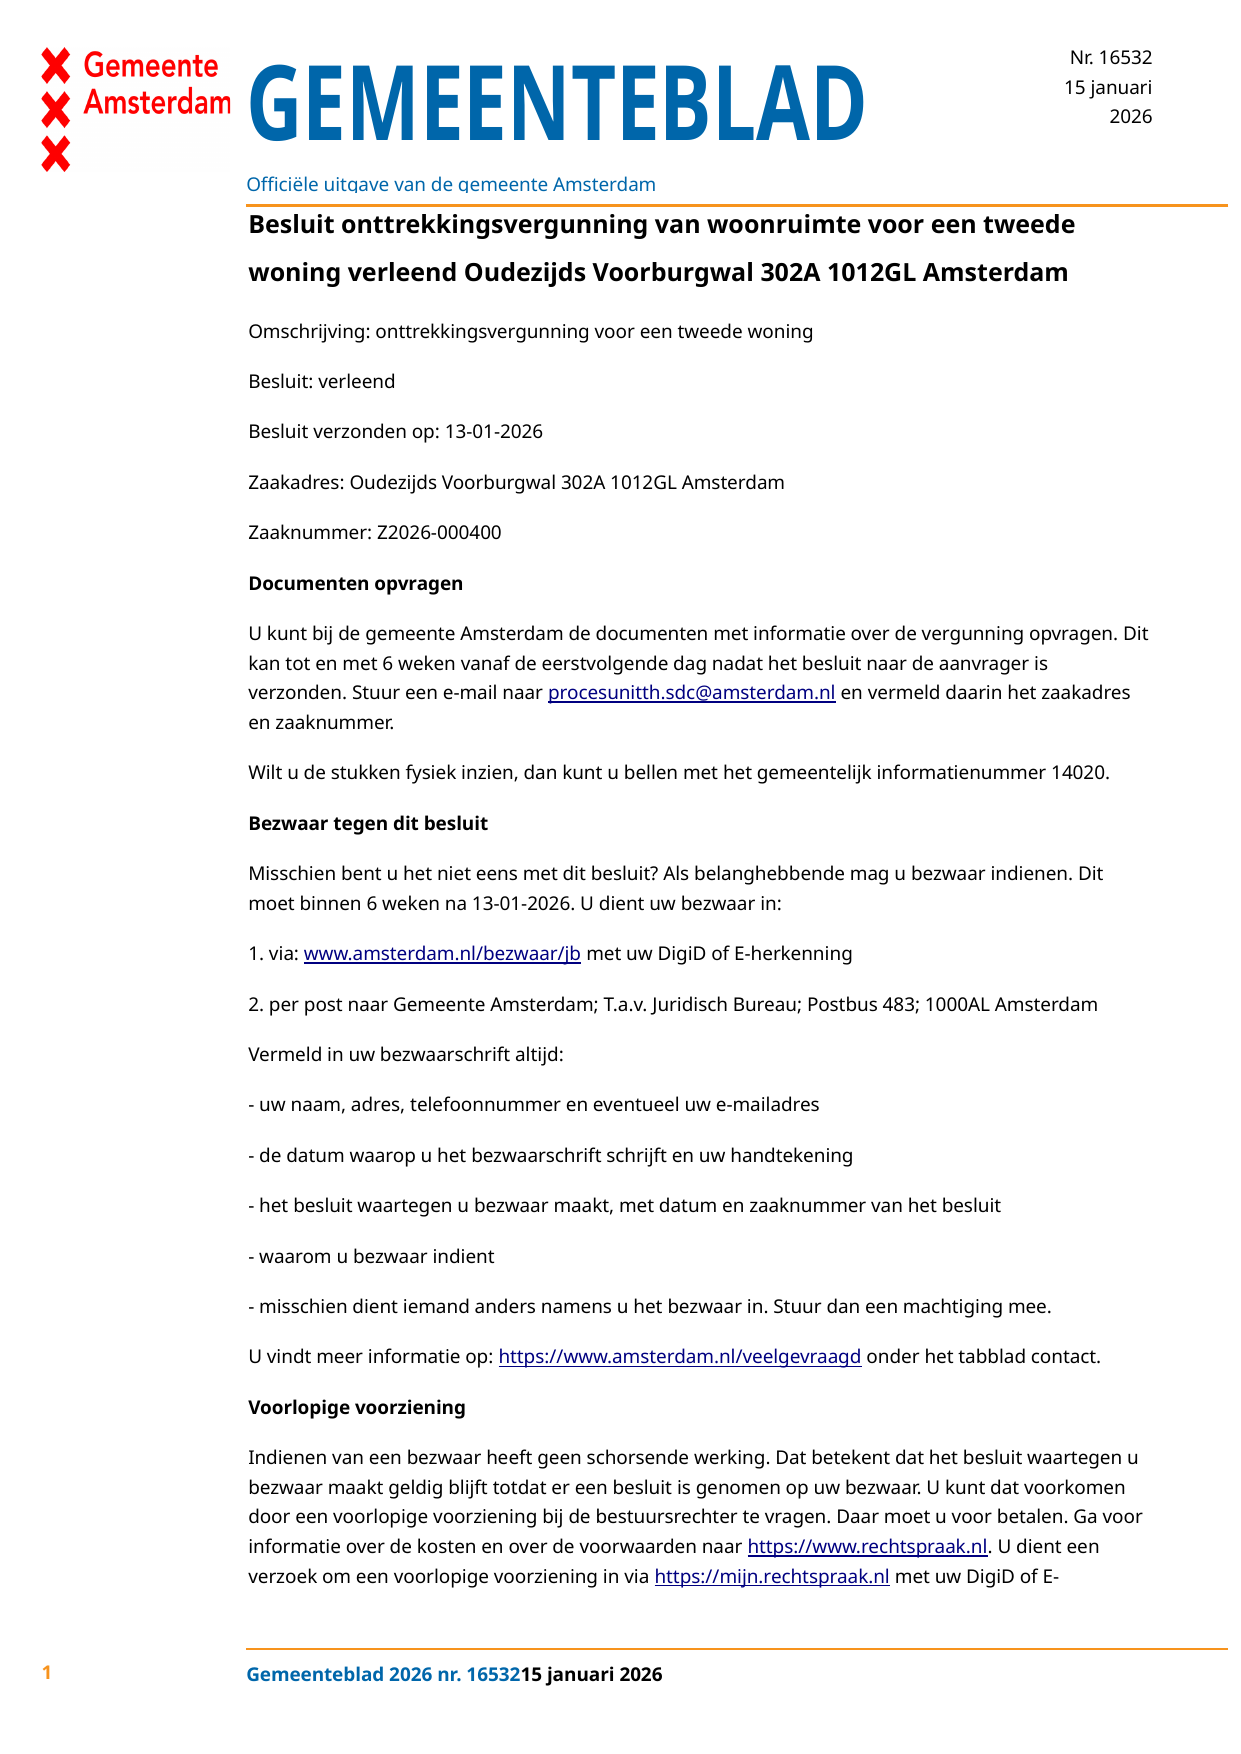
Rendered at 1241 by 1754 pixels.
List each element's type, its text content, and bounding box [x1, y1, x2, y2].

text Zaakadres: Oudezijds Voorburgwal 302A 1012GL Amsterdam [248, 469, 1152, 495]
text - het besluit waartegen u bezwaar maakt, met datum en zaaknummer van het besluit [248, 1192, 1152, 1218]
text Besluit onttrekkingsvergunning van woonruimte voor een tweede woning verleend Oudezijds Voorburgwal 302A 1012GL Amsterdam [248, 207, 1152, 288]
text Bezwaar tegen dit besluit [248, 810, 1152, 836]
text Vermeld in uw bezwaarschrift altijd: [248, 1041, 1152, 1067]
text Wilt u de stukken fysiek inzien, dan kunt u bellen met het gemeentelijk informatienummer 14020. [248, 759, 1152, 785]
text 1. via: www.amsterdam.nl/bezwaar/jb met uw DigiD of E-herkenning [248, 940, 1152, 966]
text U vindt meer informatie op: https://www.amsterdam.nl/veelgevraagd onder het tabblad contact. [248, 1344, 1152, 1369]
text Omschrijving: onttrekkingsvergunning voor een tweede woning [248, 318, 1152, 344]
text - misschien dient iemand anders namens u het bezwaar in. Stuur dan een machtiging mee. [248, 1293, 1152, 1319]
text Misschien bent u het niet eens met dit besluit? Als belanghebbende mag u bezwaar indienen. Dit moet binnen 6 weken na 13-01-2026. U dient uw bezwaar in: [248, 860, 1152, 916]
text Voorlopige voorziening [248, 1394, 1152, 1420]
text Documenten opvragen [248, 570, 1152, 596]
text 2. per post naar Gemeente Amsterdam; T.a.v. Juridisch Bureau; Postbus 483; 1000AL Amsterdam [248, 991, 1152, 1017]
text Besluit verzonden op: 13-01-2026 [248, 419, 1152, 444]
picture [41, 47, 231, 172]
text - uw naam, adres, telefoonnummer en eventueel uw e-mailadres [248, 1092, 1152, 1117]
text - de datum waarop u het bezwaarschrift schrijft en uw handtekening [248, 1142, 1152, 1168]
text Indienen van een bezwaar heeft geen schorsende werking. Dat betekent dat het besluit waartegen u bezwaar maakt geldig blijft totdat er een besluit is genomen op uw bezwaar. U kunt dat voorkomen door een voorlopige voorziening bij de bestuursrechter te vragen. Daar moet u voor betalen. Ga voor informatie over de kosten en over de voorwaarden naar https://www.rechtspraak.nl. U dient een verzoek om een voorlopige voorziening in via https://mijn.rechtspraak.nl met uw DigiD of E- [248, 1444, 1152, 1589]
text Zaaknummer: Z2026-000400 [248, 519, 1152, 545]
text Besluit: verleend [248, 368, 1152, 394]
text - waarom u bezwaar indient [248, 1243, 1152, 1269]
text U kunt bij de gemeente Amsterdam de documenten met informatie over de vergunning opvragen. Dit kan tot en met 6 weken vanaf de eerstvolgende dag nadat het besluit naar de aanvrager is verzonden. Stuur een e-mail naar procesunitth.sdc@amsterdam.nl en vermeld daarin het zaakadres en zaaknummer. [248, 620, 1152, 735]
